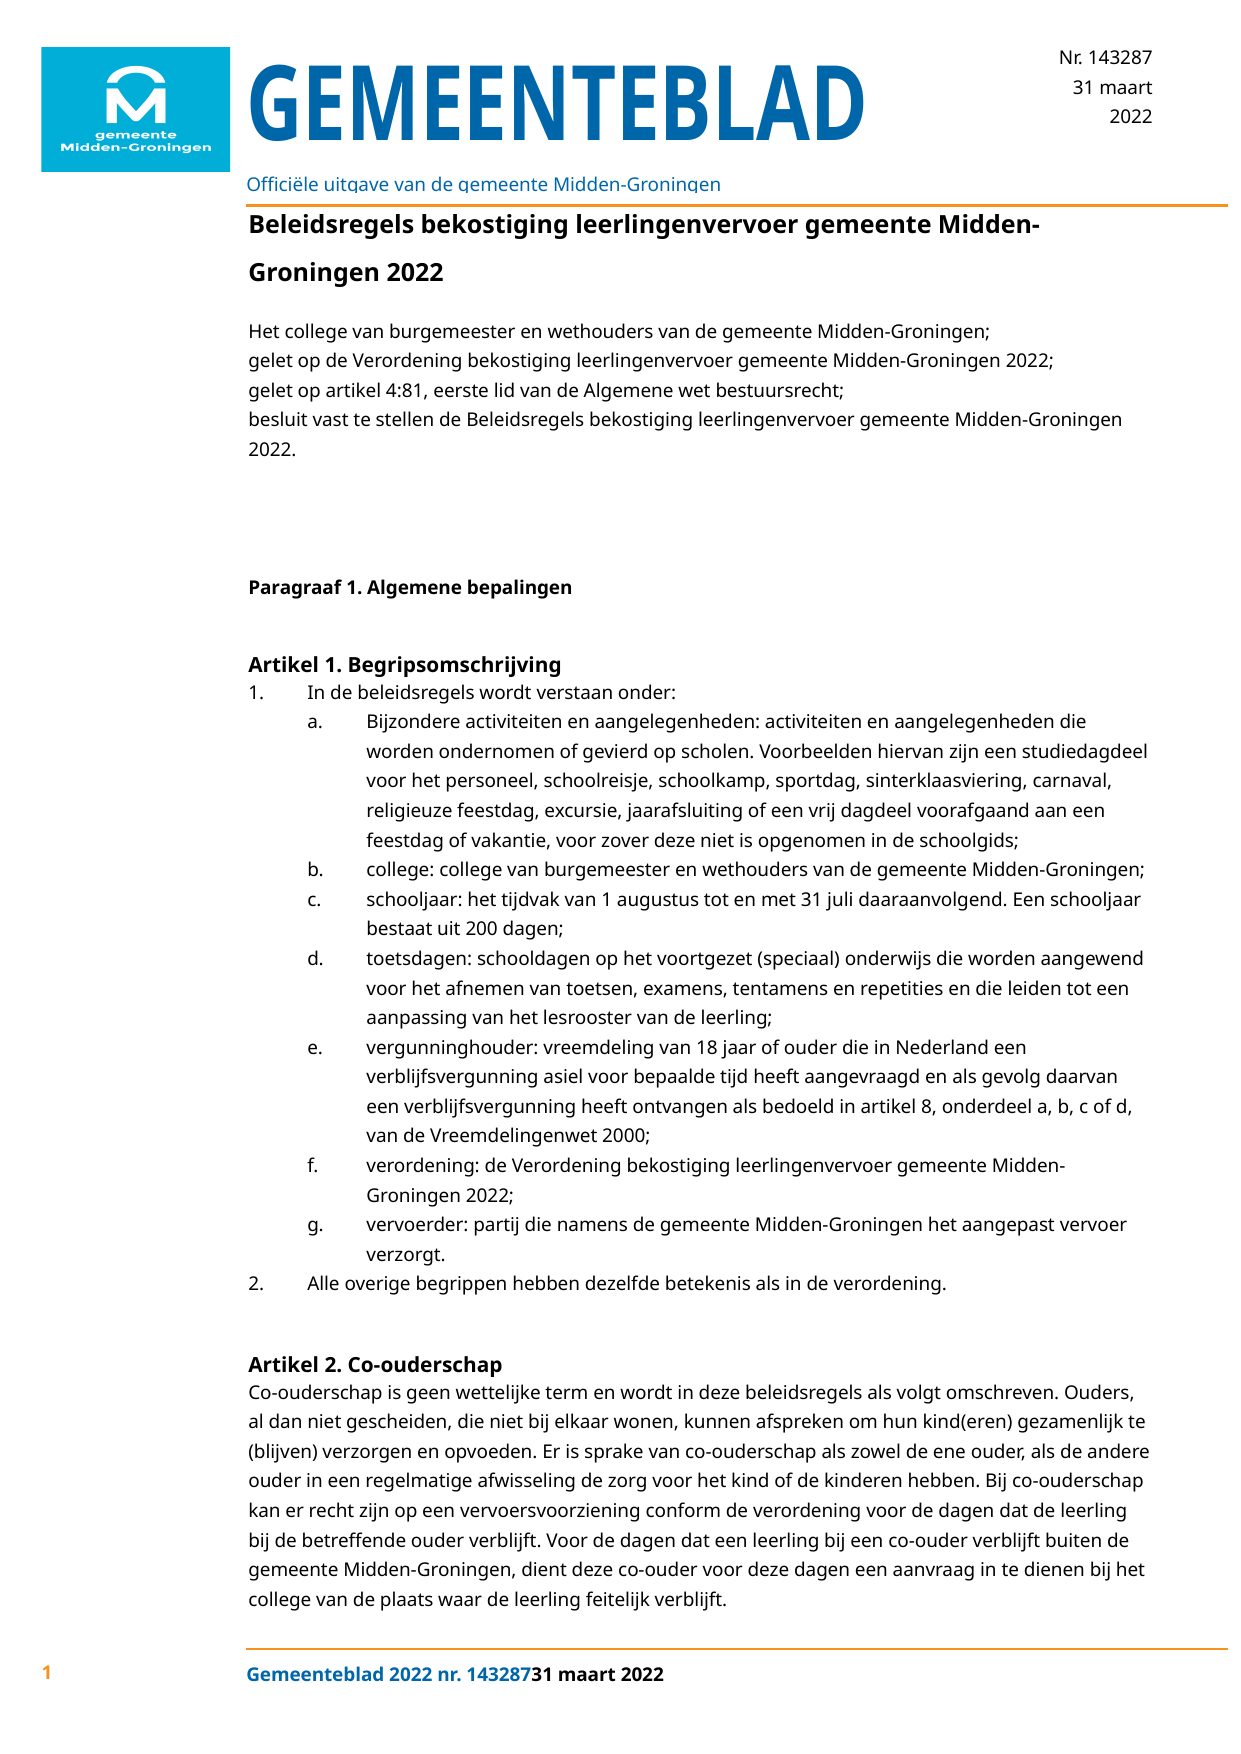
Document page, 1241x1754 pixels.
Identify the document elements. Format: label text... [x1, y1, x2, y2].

list schooljaar: het tijdvak van 1 augustus tot en met 31 juli daaraanvolgend. Een schooljaar bestaat uit 200 dagen; [307, 886, 1152, 941]
picture [107, 89, 165, 122]
list In de beleidsregels wordt verstaan onder: [248, 679, 1152, 704]
text besluit vast te stellen de Beleidsregels bekostiging leerlingenvervoer gemeente Midden-Groningen 2022. [248, 407, 1152, 462]
text Artikel 2. Co-ouderschap [248, 1351, 1152, 1379]
picture [108, 66, 164, 82]
picture [184, 146, 190, 153]
text gelet op artikel 4:81, eerste lid van de Algemene wet bestuursrecht; [248, 377, 1152, 403]
text gelet op de Verordening bekostiging leerlingenvervoer gemeente Midden-Groningen 2022; [248, 347, 1152, 373]
list Bijzondere activiteiten en aangelegenheden: activiteiten en aangelegenheden die worden ondernomen of gevierd op scholen. Voorbeelden hiervan zijn een studiedagdeel voor het personeel, schoolreisje, schoolkamp, sportdag, sinterklaasviering, carnaval, religieuze feestdag, excursie, jaarafsluiting of een vrij dagdeel voorafgaand aan een feestdag of vakantie, voor zover deze niet is opgenomen in de schoolgids; [307, 708, 1152, 852]
list vervoerder: partij die namens de gemeente Midden-Groningen het aangepast vervoer verzorgt. [307, 1211, 1152, 1267]
text Paragraaf 1. Algemene bepalingen [248, 574, 1152, 600]
text Co-ouderschap is geen wettelijke term en wordt in deze beleidsregels als volgt omschreven. Ouders, al dan niet gescheiden, die niet bij elkaar wonen, kunnen afspreken om hun kind(eren) gezamenlijk te (blijven) verzorgen en opvoeden. Er is sprake van co-ouderschap als zowel de ene ouder, als de andere ouder in een regelmatige afwisseling de zorg voor het kind of de kinderen hebben. Bij co-ouderschap kan er recht zijn op een vervoersvoorziening conform de verordening voor de dagen dat de leerling bij de betreffende ouder verblijft. Voor de dagen dat een leerling bij een co-ouder verblijft buiten de gemeente Midden-Groningen, dient deze co-ouder voor deze dagen een aanvraag in te dienen bij het college van de plaats waar de leerling feitelijk verblijft. [248, 1379, 1152, 1612]
text Het college van burgemeester en wethouders van de gemeente Midden-Groningen; [248, 318, 1152, 344]
list verordening: de Verordening bekostiging leerlingenvervoer gemeente Midden-Groningen 2022; [307, 1152, 1152, 1207]
text Beleidsregels bekostiging leerlingenvervoer gemeente Midden-Groningen 2022 [248, 207, 1152, 288]
list Alle overige begrippen hebben dezelfde betekenis als in de verordening. [248, 1271, 1152, 1296]
list vergunninghouder: vreemdeling van 18 jaar of ouder die in Nederland een verblijfsvergunning asiel voor bepaalde tijd heeft aangevraagd en als gevolg daarvan een verblijfsvergunning heeft ontvangen als bedoeld in artikel 8, onderdeel a, b, c of d, van de Vreemdelingenwet 2000; [307, 1034, 1152, 1148]
text Artikel 1. Begripsomschrijving [248, 650, 1152, 679]
list college: college van burgemeester en wethouders van de gemeente Midden-Groningen; [307, 856, 1152, 882]
list toetsdagen: schooldagen op het voortgezet (speciaal) onderwijs die worden aangewend voor het afnemen van toetsen, examens, tentamens en repetities en die leiden tot een aanpassing van het lesrooster van de leerling; [307, 945, 1152, 1030]
